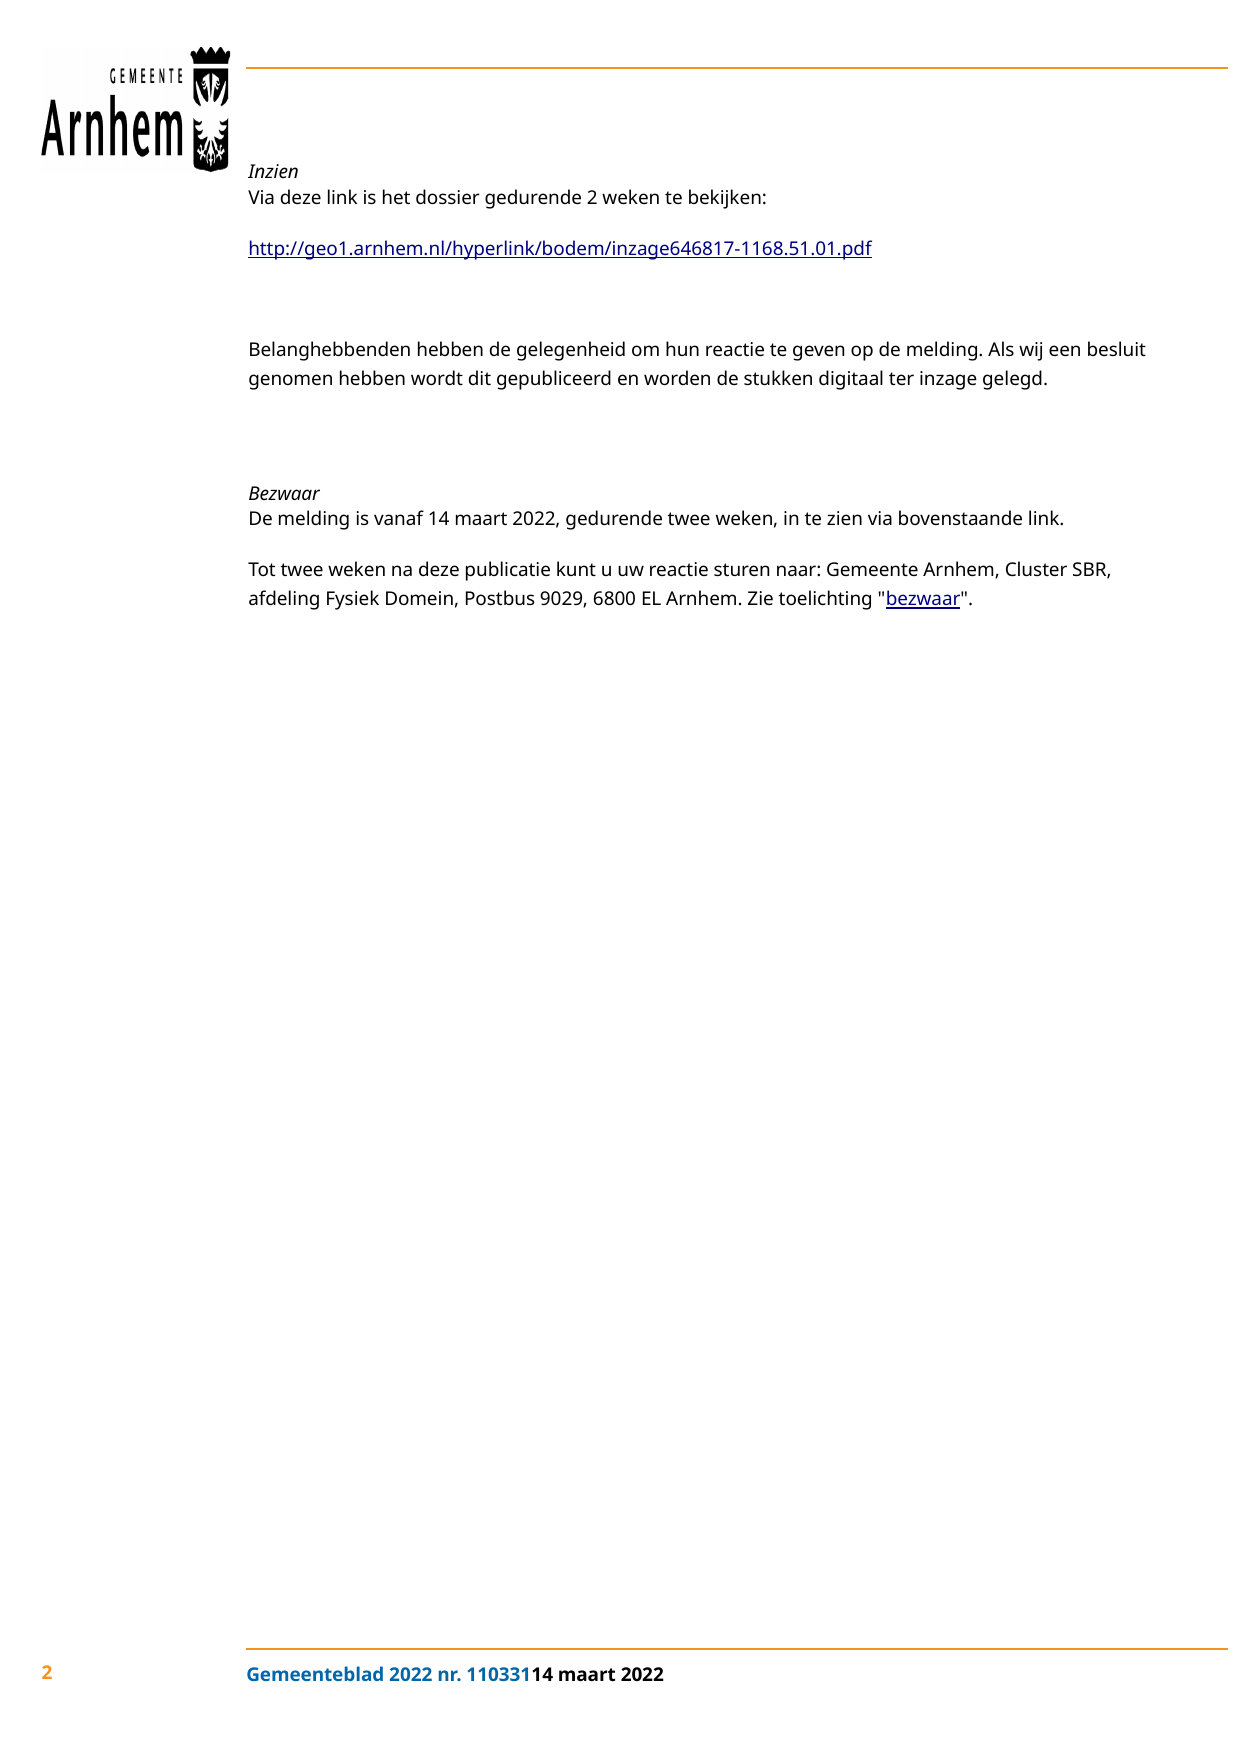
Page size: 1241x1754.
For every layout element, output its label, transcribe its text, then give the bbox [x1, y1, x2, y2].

text Tot twee weken na deze publicatie kunt u uw reactie sturen naar: Gemeente Arnhem, Cluster SBR, afdeling Fysiek Domein, Postbus 9029, 6800 EL Arnhem. Zie toelichting "bezwaar". [248, 556, 1152, 611]
text Belanghebbenden hebben de gelegenheid om hun reactie te geven op de melding. Als wij een besluit genomen hebben wordt dit gepubliceerd en worden de stukken digitaal ter inzage gelegd. [248, 336, 1152, 391]
picture [41, 47, 231, 172]
text http://geo1.arnhem.nl/hyperlink/bodem/inzage646817-1168.51.01.pdf [248, 235, 1152, 261]
text Via deze link is het dossier gedurende 2 weken te bekijken: [248, 184, 1152, 210]
text Bezwaar [248, 480, 1152, 505]
text De melding is vanaf 14 maart 2022, gedurende twee weken, in te zien via bovenstaande link. [248, 505, 1152, 531]
text Inzien [248, 159, 1152, 184]
